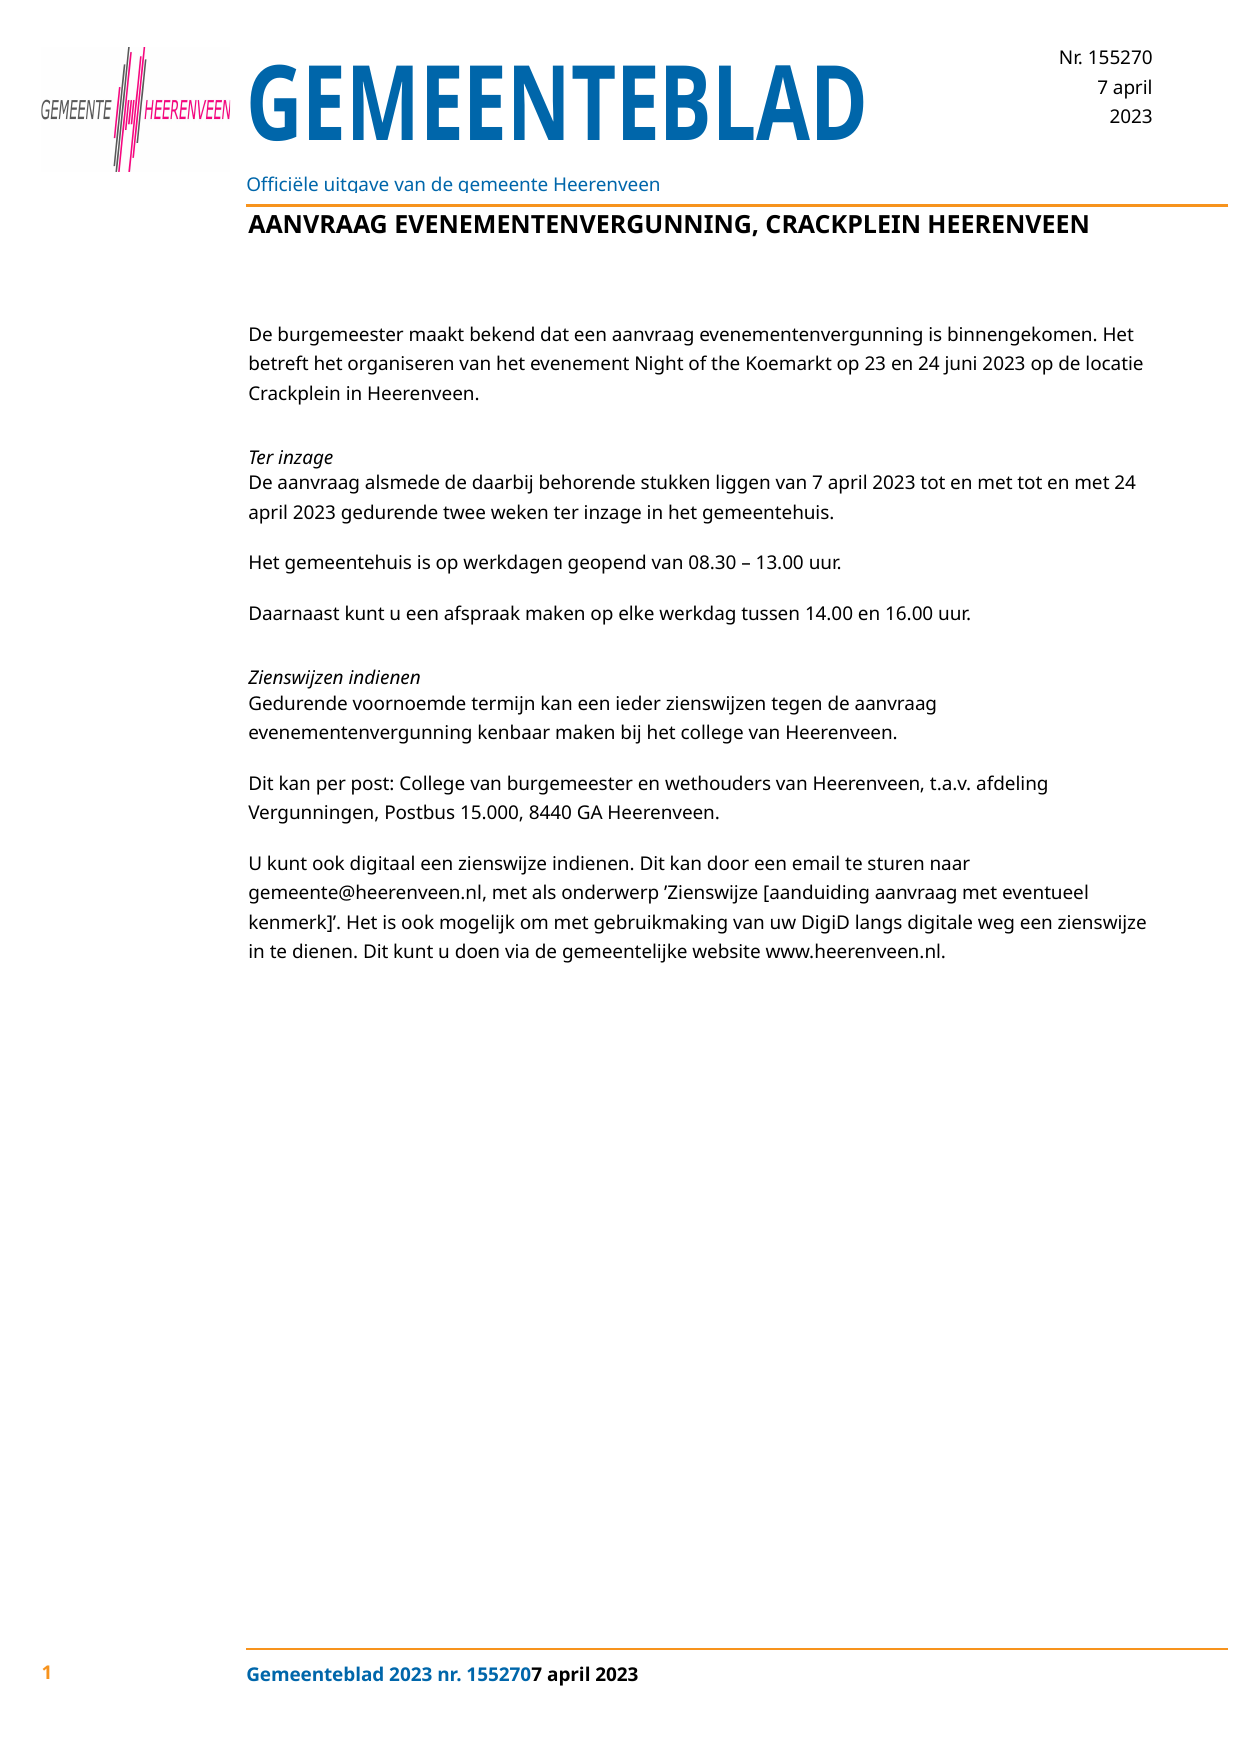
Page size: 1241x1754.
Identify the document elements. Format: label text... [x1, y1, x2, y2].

text U kunt ook digitaal een zienswijze indienen. Dit kan door een email te sturen naar gemeente@heerenveen.nl, met als onderwerp ’Zienswijze [aanduiding aanvraag met eventueel kenmerk]’. Het is ook mogelijk om met gebruikmaking van uw DigiD langs digitale weg een zienswijze in te dienen. Dit kunt u doen via de gemeentelijke website www.heerenveen.nl. [248, 850, 1152, 964]
text Daarnaast kunt u een afspraak maken op elke werkdag tussen 14.00 en 16.00 uur. [248, 600, 1152, 626]
text AANVRAAG EVENEMENTENVERGUNNING, CRACKPLEIN HEERENVEEN [248, 207, 1152, 241]
text Gedurende voornoemde termijn kan een ieder zienswijzen tegen de aanvraag evenementenvergunning kenbaar maken bij het college van Heerenveen. [248, 690, 1152, 745]
text De burgemeester maakt bekend dat een aanvraag evenementenvergunning is binnengekomen. Het betreft het organiseren van het evenement Night of the Koemarkt op 23 en 24 juni 2023 op de locatie Crackplein in Heerenveen. [248, 321, 1152, 406]
picture [41, 47, 231, 172]
text Ter inzage [248, 444, 1152, 469]
text Dit kan per post: College van burgemeester en wethouders van Heerenveen, t.a.v. afdeling Vergunningen, Postbus 15.000, 8440 GA Heerenveen. [248, 770, 1152, 825]
text Het gemeentehuis is op werkdagen geopend van 08.30 – 13.00 uur. [248, 549, 1152, 575]
text De aanvraag alsmede de daarbij behorende stukken liggen van 7 april 2023 tot en met tot en met 24 april 2023 gedurende twee weken ter inzage in het gemeentehuis. [248, 469, 1152, 525]
text Zienswijzen indienen [248, 664, 1152, 690]
